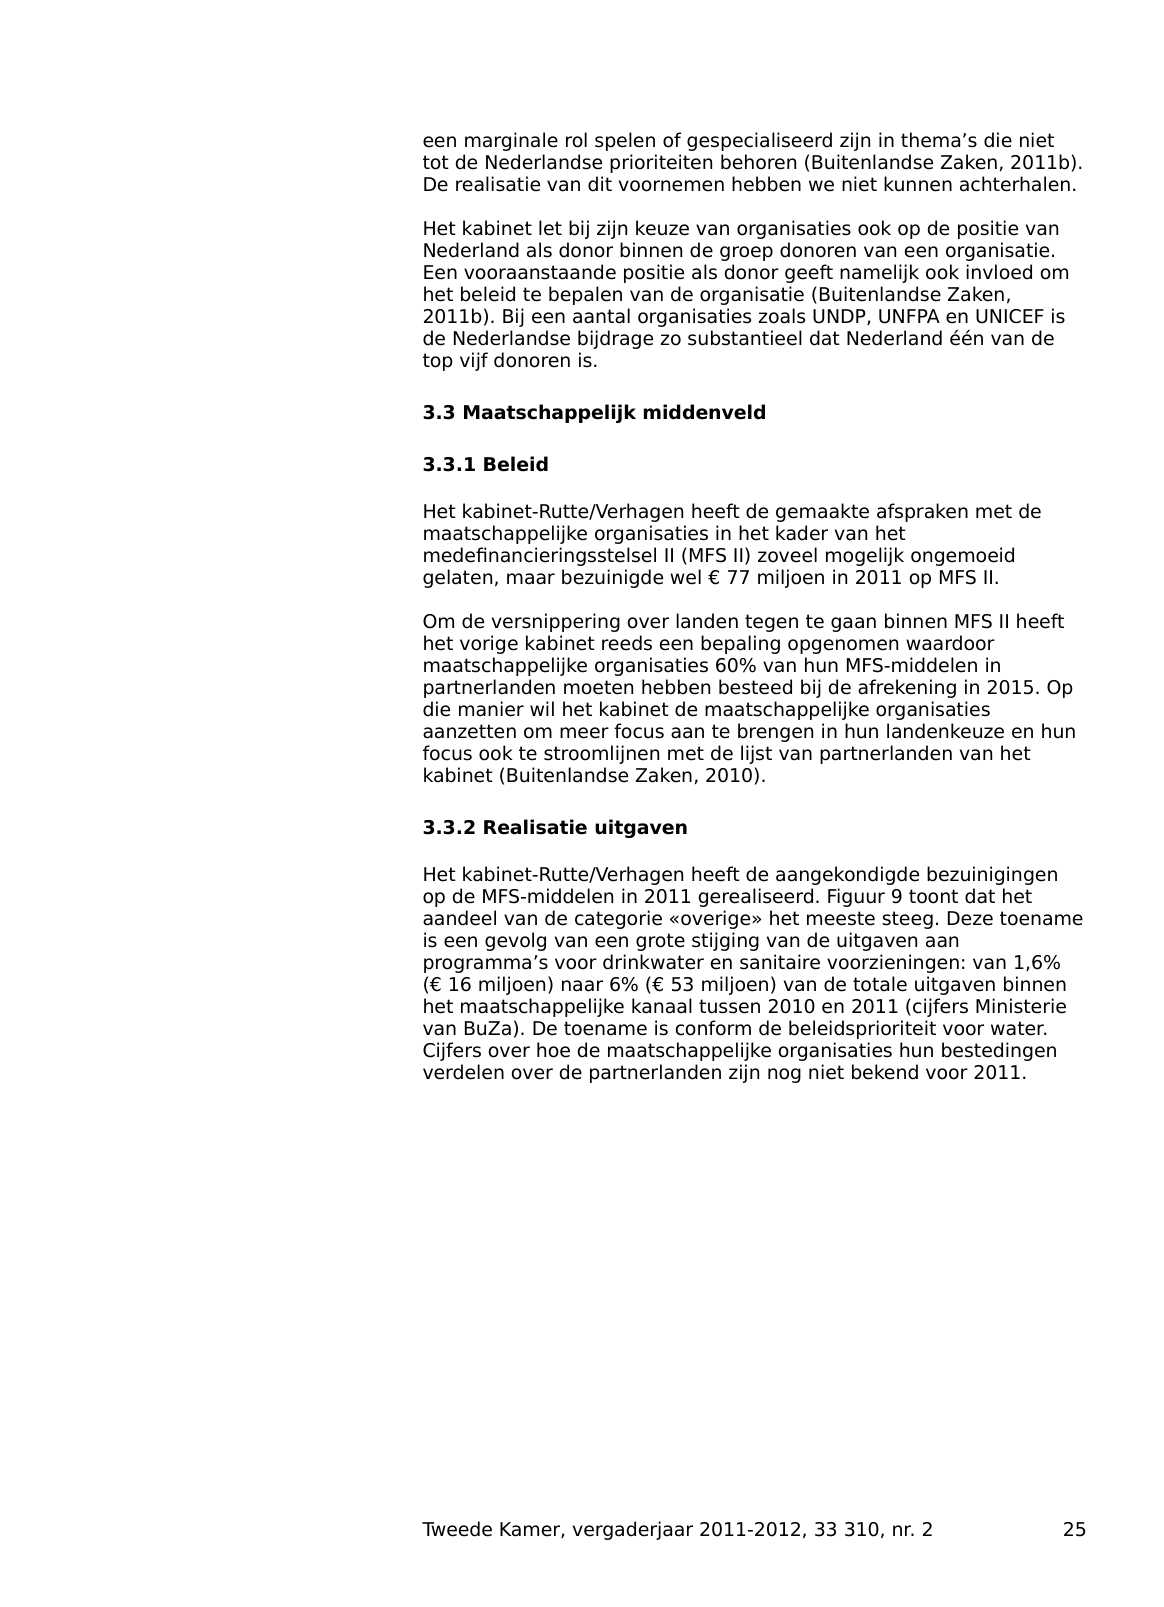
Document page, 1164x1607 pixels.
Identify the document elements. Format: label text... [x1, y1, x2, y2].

text Het kabinet-Rutte/Verhagen heeft de aangekondigde bezuinigingen op de MFS-middelen in 2011 gerealiseerd. Figuur 9 toont dat het aandeel van de categorie «overige» het meeste steeg. Deze toename is een gevolg van een grote stijging van de uitgaven aan programma’s voor drinkwater en sanitaire voorzieningen: van 1,6% (€ 16 miljoen) naar 6% (€ 53 miljoen) van de totale uitgaven binnen het maatschappelijke kanaal tussen 2010 en 2011 (cijfers Ministerie van BuZa). De toename is conform de beleidsprioriteit voor water. Cijfers over hoe de maatschappelijke organisaties hun bestedingen verdelen over de partnerlanden zijn nog niet bekend voor 2011. [422, 864, 1087, 1083]
text Om de versnippering over landen tegen te gaan binnen MFS II heeft het vorige kabinet reeds een bepaling opgenomen waardoor maatschappelijke organisaties 60% van hun MFS-middelen in partnerlanden moeten hebben besteed bij de afrekening in 2015. Op die manier wil het kabinet de maatschappelijke organisaties aanzetten om meer focus aan te brengen in hun landenkeuze en hun focus ook te stroomlijnen met de lijst van partnerlanden van het kabinet (Buitenlandse Zaken, 2010). [422, 611, 1087, 787]
text Het kabinet let bij zijn keuze van organisaties ook op de positie van Nederland als donor binnen de groep donoren van een organisatie. Een vooraanstaande positie als donor geeft namelijk ook invloed om het beleid te bepalen van de organisatie (Buitenlandse Zaken, 2011b). Bij een aantal organisaties zoals UNDP, UNFPA en UNICEF is de Nederlandse bijdrage zo substantieel dat Nederland één van de top vijf donoren is. [422, 218, 1087, 372]
text Het kabinet-Rutte/Verhagen heeft de gemaakte afspraken met de maatschappelijke organisaties in het kader van het medefinancieringsstelsel II (MFS II) zoveel mogelijk ongemoeid gelaten, maar bezuinigde wel € 77 miljoen in 2011 op MFS II. [422, 501, 1087, 589]
subtitle 3.3 Maatschappelijk middenveld [422, 402, 1087, 424]
subtitle 3.3.1 Beleid [422, 454, 1087, 476]
subtitle 3.3.2 Realisatie uitgaven [422, 817, 1087, 839]
text een marginale rol spelen of gespecialiseerd zijn in thema’s die niet tot de Nederlandse prioriteiten behoren (Buitenlandse Zaken, 2011b). De realisatie van dit voornemen hebben we niet kunnen achterhalen. [422, 130, 1087, 196]
